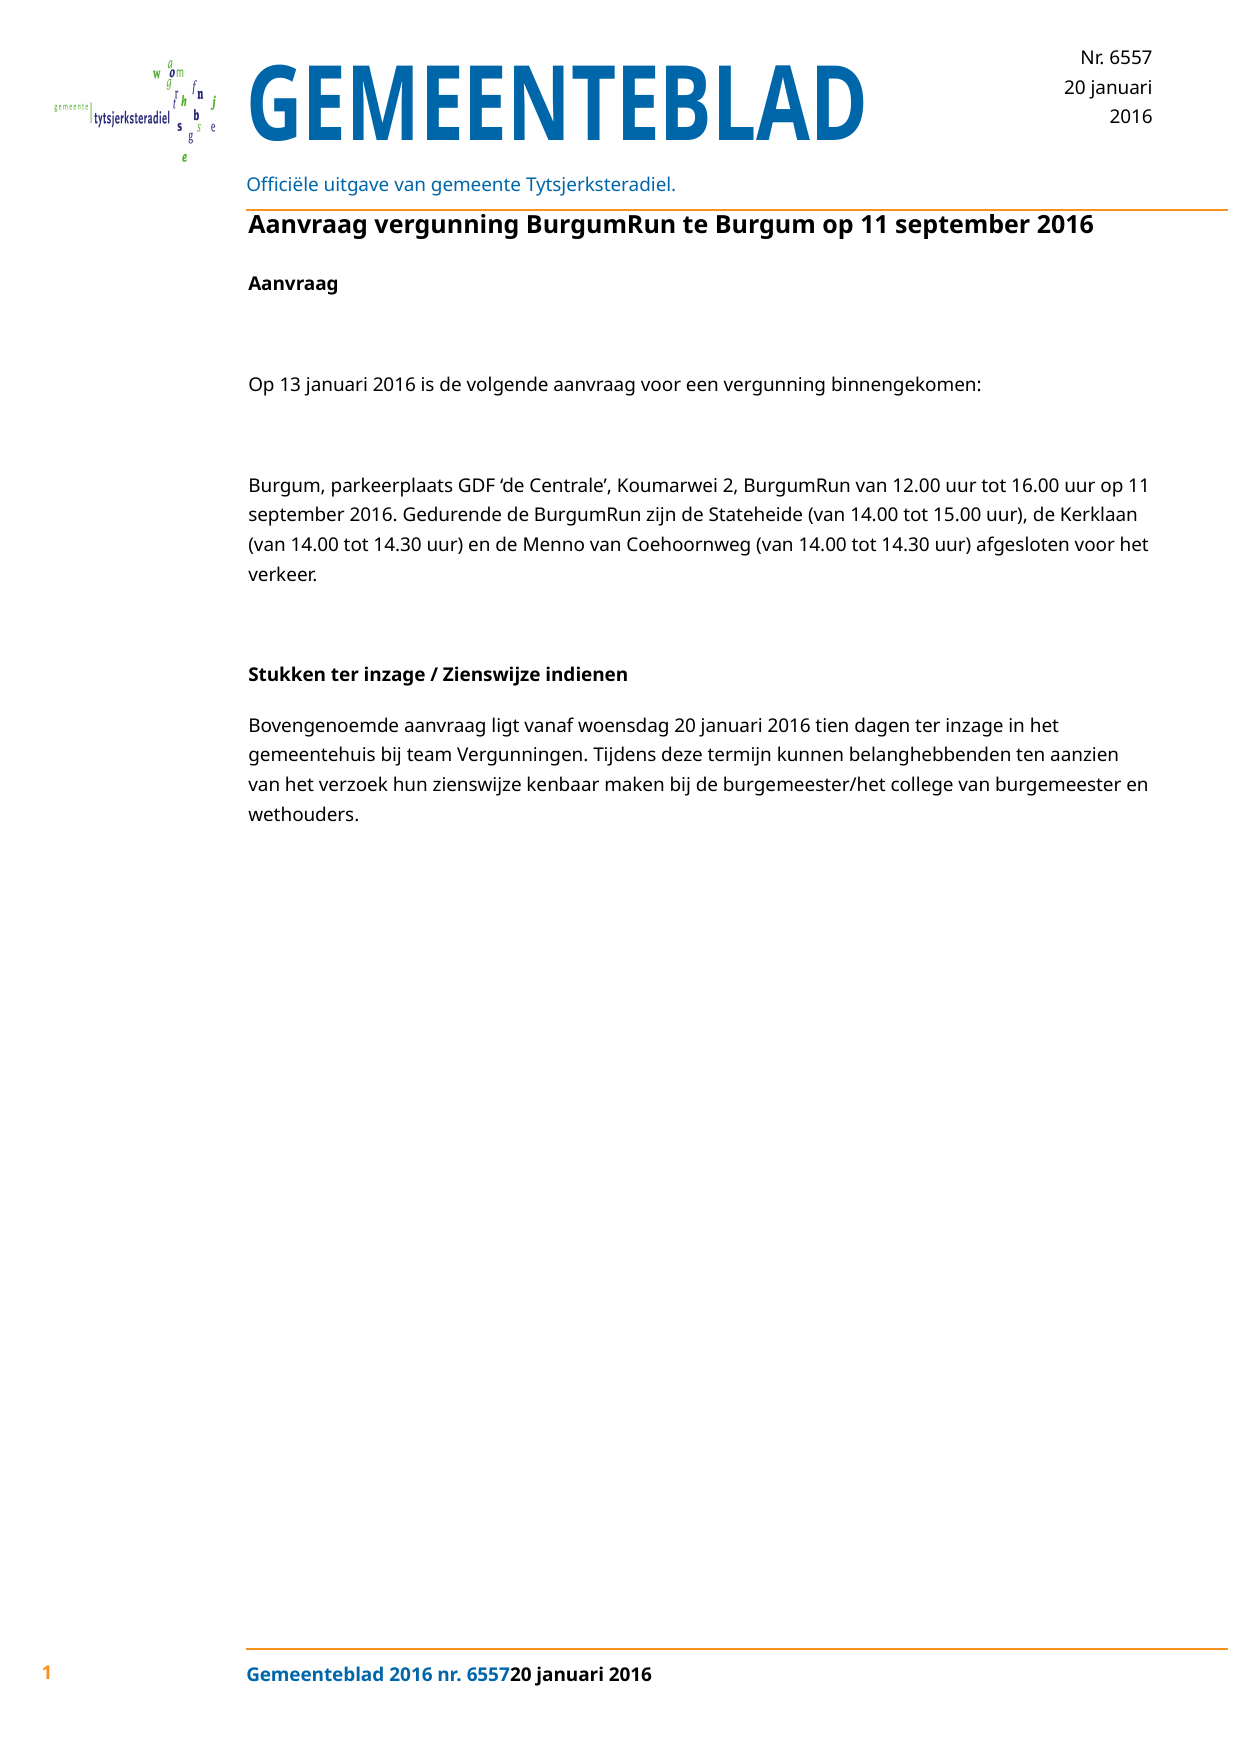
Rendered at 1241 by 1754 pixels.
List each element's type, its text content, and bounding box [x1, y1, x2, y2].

text Stukken ter inzage / Zienswijze indienen [248, 662, 1152, 687]
text Burgum, parkeerplaats GDF ‘de Centrale’, Koumarwei 2, BurgumRun van 12.00 uur tot 16.00 uur op 11 september 2016. Gedurende de BurgumRun zijn de Stateheide (van 14.00 tot 15.00 uur), de Kerklaan (van 14.00 tot 14.30 uur) en de Menno van Coehoornweg (van 14.00 tot 14.30 uur) afgesloten voor het verkeer. [248, 472, 1152, 586]
text Op 13 januari 2016 is de volgende aanvraag voor een vergunning binnengekomen: [248, 371, 1152, 397]
text Aanvraag vergunning BurgumRun te Burgum op 11 september 2016 [248, 211, 1152, 241]
text Aanvraag [248, 270, 1152, 296]
picture [41, 47, 231, 172]
text Bovengenoemde aanvraag ligt vanaf woensdag 20 januari 2016 tien dagen ter inzage in het gemeentehuis bij team Vergunningen. Tijdens deze termijn kunnen belanghebbenden ten aanzien van het verzoek hun zienswijze kenbaar maken bij de burge­meester/het college van burgemeester en wethouders. [248, 712, 1152, 826]
